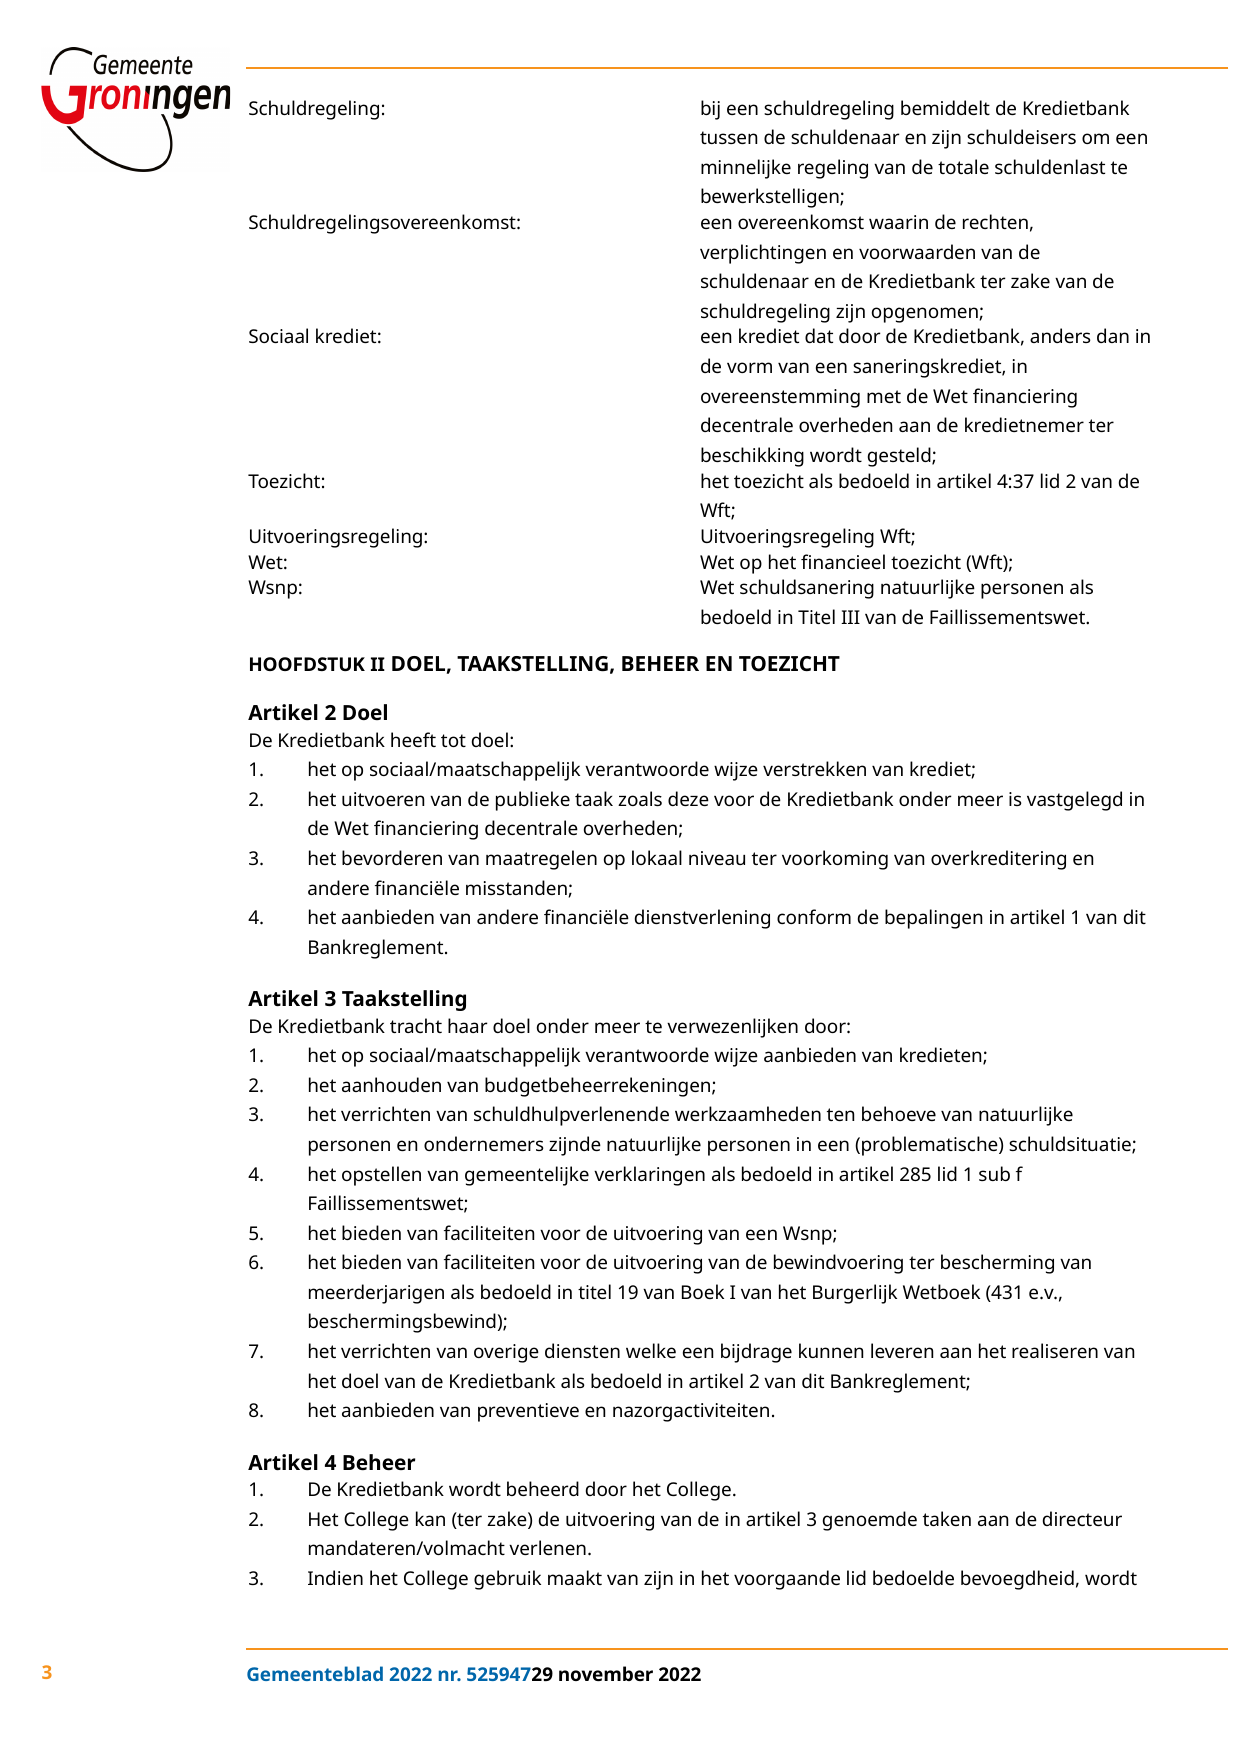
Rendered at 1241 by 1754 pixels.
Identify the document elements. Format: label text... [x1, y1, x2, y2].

table_cell het toezicht als bedoeld in artikel 4:37 lid 2 van de Wft; [700, 468, 1152, 523]
text Artikel 2 Doel [248, 698, 1152, 727]
list De Kredietbank wordt beheerd door het College. [248, 1476, 1152, 1502]
table_cell Toezicht: [248, 468, 700, 523]
list het opstellen van gemeentelijke verklaringen als bedoeld in artikel 285 lid 1 sub f Faillissementswet; [248, 1161, 1152, 1216]
list het aanhouden van budgetbeheerrekeningen; [248, 1072, 1152, 1098]
list het bieden van faciliteiten voor de uitvoering van een Wsnp; [248, 1220, 1152, 1246]
table_cell Uitvoeringsregeling Wft; [700, 523, 1152, 549]
table_cell een krediet dat door de Kredietbank, anders dan in de vorm van een saneringskrediet, in overeenstemming met de Wet financiering decentrale overheden aan de kredietnemer ter beschikking wordt gesteld; [700, 324, 1152, 468]
list het bieden van faciliteiten voor de uitvoering van de bewindvoering ter bescherming van meerderjarigen als bedoeld in titel 19 van Boek I van het Burgerlijk Wetboek (431 e.v., beschermingsbewind); [248, 1249, 1152, 1334]
text Artikel 4 Beheer [248, 1448, 1152, 1476]
list het aanbieden van andere financiële dienstverlening conform de bepalingen in artikel 1 van dit Bankreglement. [248, 904, 1152, 960]
table_cell Wet: [248, 549, 700, 574]
list Het College kan (ter zake) de uitvoering van de in artikel 3 genoemde taken aan de directeur mandateren/volmacht verlenen. [248, 1506, 1152, 1561]
list het aanbieden van preventieve en nazorgactiviteiten. [248, 1397, 1152, 1423]
list het verrichten van overige diensten welke een bijdrage kunnen leveren aan het realiseren van het doel van de Kredietbank als bedoeld in artikel 2 van dit Bankreglement; [248, 1338, 1152, 1393]
table_cell Sociaal krediet: [248, 324, 700, 468]
list het op sociaal/maatschappelijk verantwoorde wijze verstrekken van krediet; [248, 756, 1152, 782]
list het bevorderen van maatregelen op lokaal niveau ter voorkoming van overkreditering en andere financiële misstanden; [248, 845, 1152, 901]
table_cell Wet schuldsanering natuurlijke personen als bedoeld in Titel III van de Faillissementswet. [700, 575, 1152, 630]
table_cell bij een schuldregeling bemiddelt de Kredietbank tussen de schuldenaar en zijn schuldeisers om een minnelijke regeling van de totale schuldenlast te bewerkstelligen; [700, 95, 1152, 209]
text De Kredietbank heeft tot doel: [248, 727, 1152, 753]
table_cell Uitvoeringsregeling: [248, 523, 700, 549]
table_cell Wet op het financieel toezicht (Wft); [700, 549, 1152, 574]
picture [41, 47, 231, 172]
table_cell een overeenkomst waarin de rechten, verplichtingen en voorwaarden van de schuldenaar en de Kredietbank ter zake van de schuldregeling zijn opgenomen; [700, 209, 1152, 324]
table_cell Wsnp: [248, 575, 700, 630]
list het op sociaal/maatschappelijk verantwoorde wijze aanbieden van kredieten; [248, 1042, 1152, 1068]
table_cell Schuldregelingsovereenkomst: [248, 209, 700, 324]
text Artikel 3 Taakstelling [248, 984, 1152, 1013]
text De Kredietbank tracht haar doel onder meer te verwezenlijken door: [248, 1013, 1152, 1038]
list Indien het College gebruik maakt van zijn in het voorgaande lid bedoelde bevoegdheid, wordt [248, 1565, 1152, 1591]
text HOOFDSTUK II DOEL, TAAKSTELLING, BEHEER EN TOEZICHT [248, 649, 1152, 678]
list het verrichten van schuldhulpverlenende werkzaamheden ten behoeve van natuurlijke personen en ondernemers zijnde natuurlijke personen in een (problematische) schuldsituatie; [248, 1102, 1152, 1157]
list het uitvoeren van de publieke taak zoals deze voor de Kredietbank onder meer is vastgelegd in de Wet financiering decentrale overheden; [248, 786, 1152, 841]
table_cell Schuldregeling: [248, 95, 700, 209]
